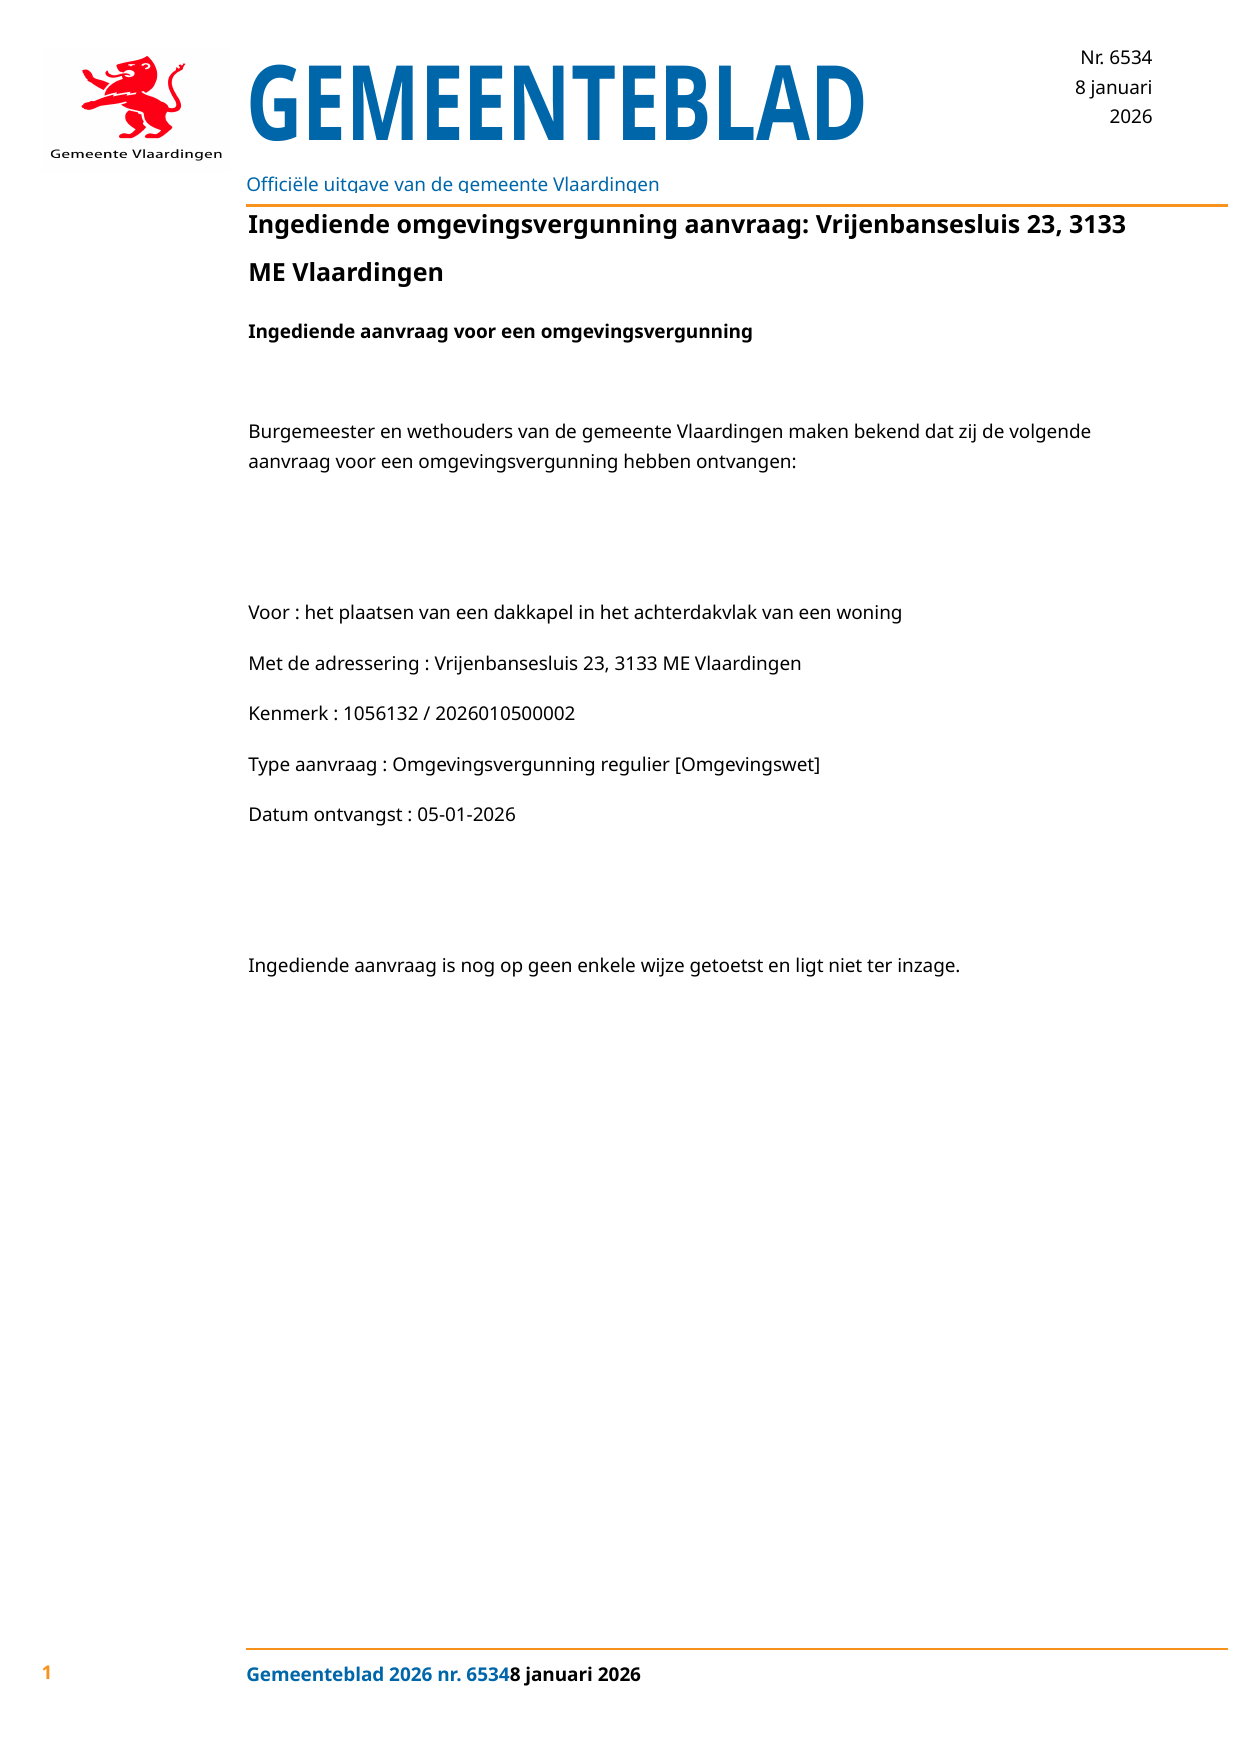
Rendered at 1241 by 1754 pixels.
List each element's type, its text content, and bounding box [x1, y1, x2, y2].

text Ingediende aanvraag is nog op geen enkele wijze getoetst en ligt niet ter inzage. [248, 952, 1152, 978]
text Ingediende omgevingsvergunning aanvraag: Vrijenbansesluis 23, 3133 ME Vlaardingen [248, 207, 1152, 288]
text Voor : het plaatsen van een dakkapel in het achterdakvlak van een woning [248, 599, 1152, 625]
text Met de adressering : Vrijenbansesluis 23, 3133 ME Vlaardingen [248, 650, 1152, 676]
text Type aanvraag : Omgevingsvergunning regulier [Omgevingswet] [248, 751, 1152, 777]
text Datum ontvangst : 05-01-2026 [248, 801, 1152, 827]
picture [41, 47, 231, 172]
text Burgemeester en wethouders van de gemeente Vlaardingen maken bekend dat zij de volgende aanvraag voor een omgevingsvergunning hebben ontvangen: [248, 419, 1152, 474]
text Ingediende aanvraag voor een omgevingsvergunning [248, 318, 1152, 344]
text Kenmerk : 1056132 / 2026010500002 [248, 700, 1152, 726]
